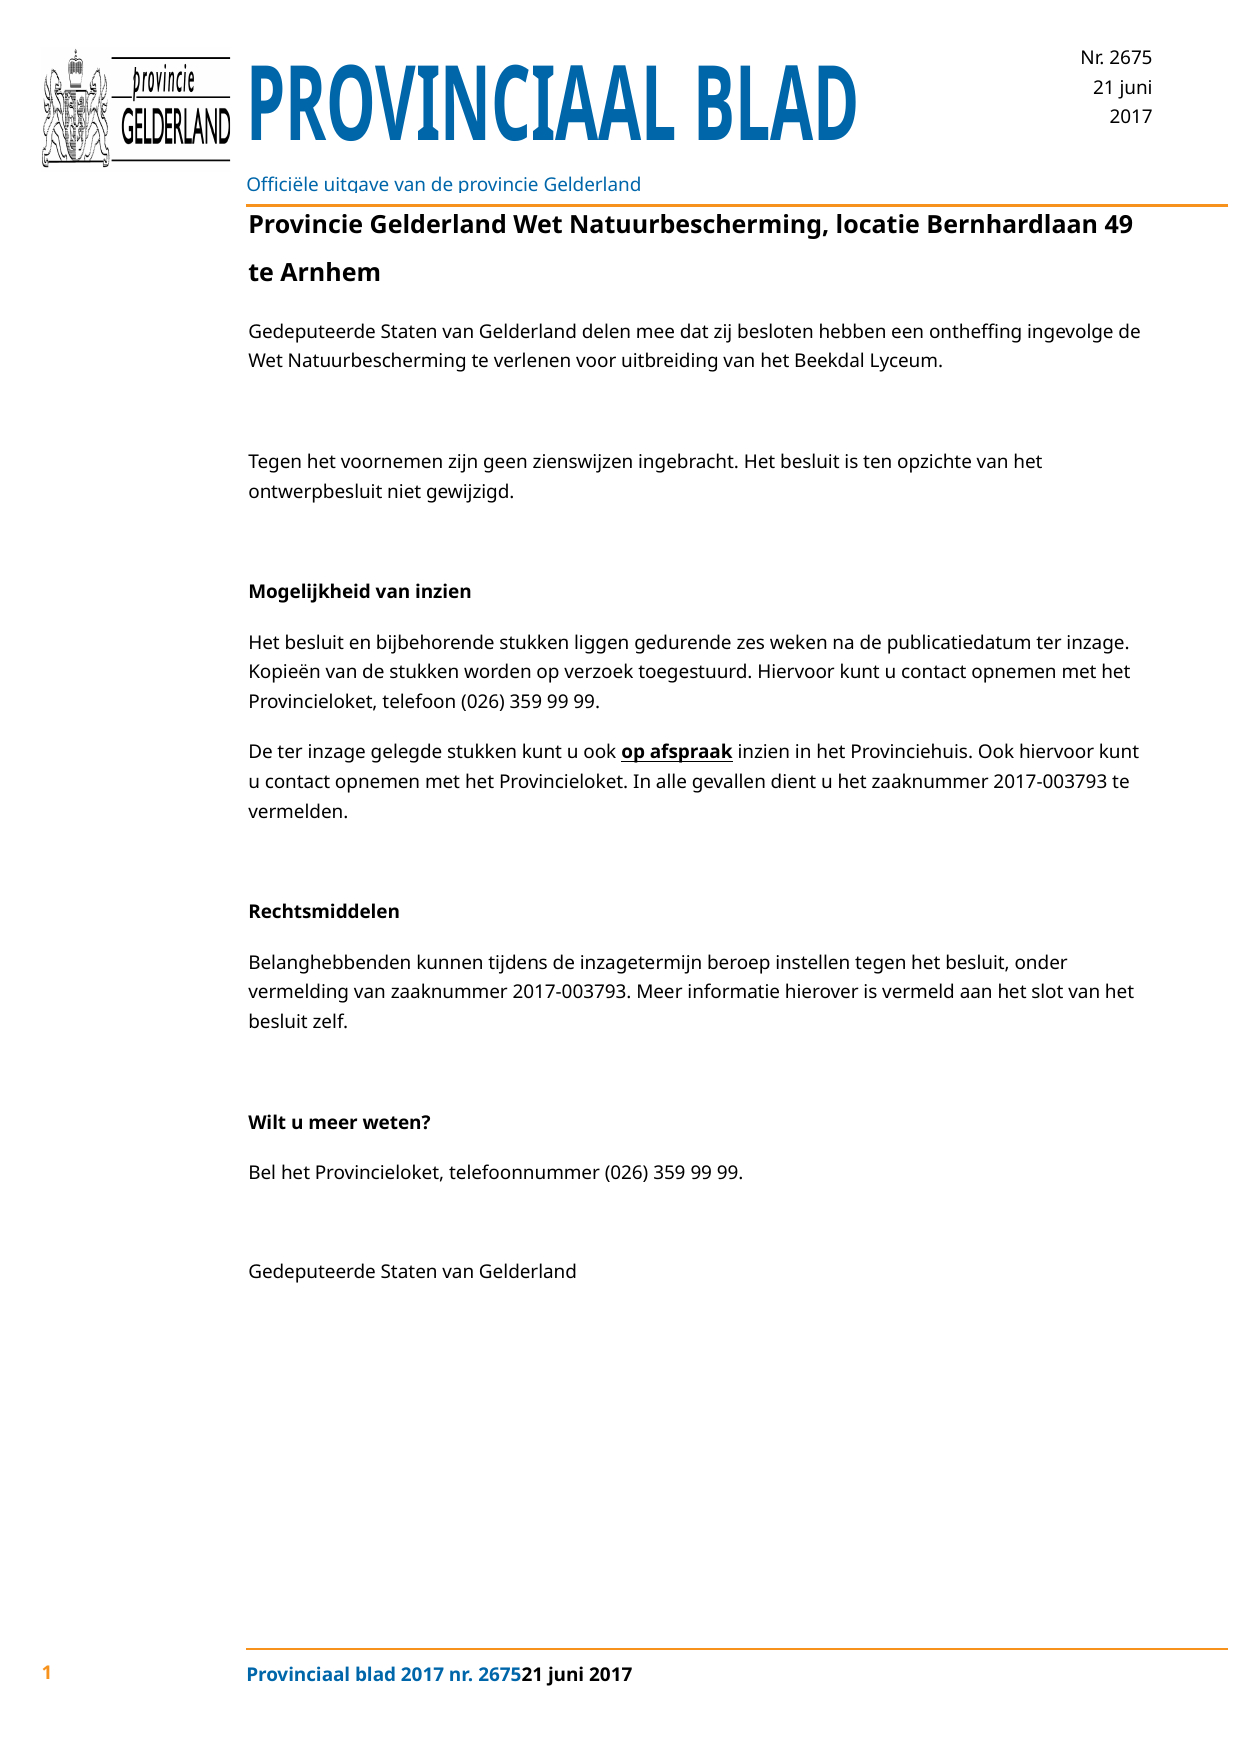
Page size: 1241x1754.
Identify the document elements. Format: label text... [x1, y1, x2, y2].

text Mogelijkheid van inzien [248, 579, 1152, 604]
text Wilt u meer weten? [248, 1109, 1152, 1135]
text Rechtsmiddelen [248, 899, 1152, 924]
text Provincie Gelderland Wet Natuurbescherming, locatie Bernhardlaan 49 te Arnhem [248, 207, 1152, 288]
text Bel het Provincieloket, telefoonnummer (026) 359 99 99. [248, 1159, 1152, 1185]
text Tegen het voornemen zijn geen zienswijzen ingebracht. Het besluit is ten opzichte van het ontwerpbesluit niet gewijzigd. [248, 448, 1152, 504]
text De ter inzage gelegde stukken kunt u ook op afspraak inzien in het Provinciehuis. Ook hiervoor kunt u contact opnemen met het Provincieloket. In alle gevallen dient u het zaaknummer 2017-003793 te vermelden. [248, 739, 1152, 824]
text Belanghebbenden kunnen tijdens de inzagetermijn beroep instellen tegen het besluit, onder vermelding van zaaknummer 2017-003793. Meer informatie hierover is vermeld aan het slot van het besluit zelf. [248, 949, 1152, 1034]
text Gedeputeerde Staten van Gelderland [248, 1258, 1152, 1283]
picture [41, 47, 231, 172]
text Het besluit en bijbehorende stukken liggen gedurende zes weken na de publicatiedatum ter inzage. Kopieën van de stukken worden op verzoek toegestuurd. Hiervoor kunt u contact opnemen met het Provincieloket, telefoon (026) 359 99 99. [248, 629, 1152, 714]
text Gedeputeerde Staten van Gelderland delen mee dat zij besloten hebben een ontheffing ingevolge de Wet Natuurbescherming te verlenen voor uitbreiding van het Beekdal Lyceum. [248, 318, 1152, 373]
